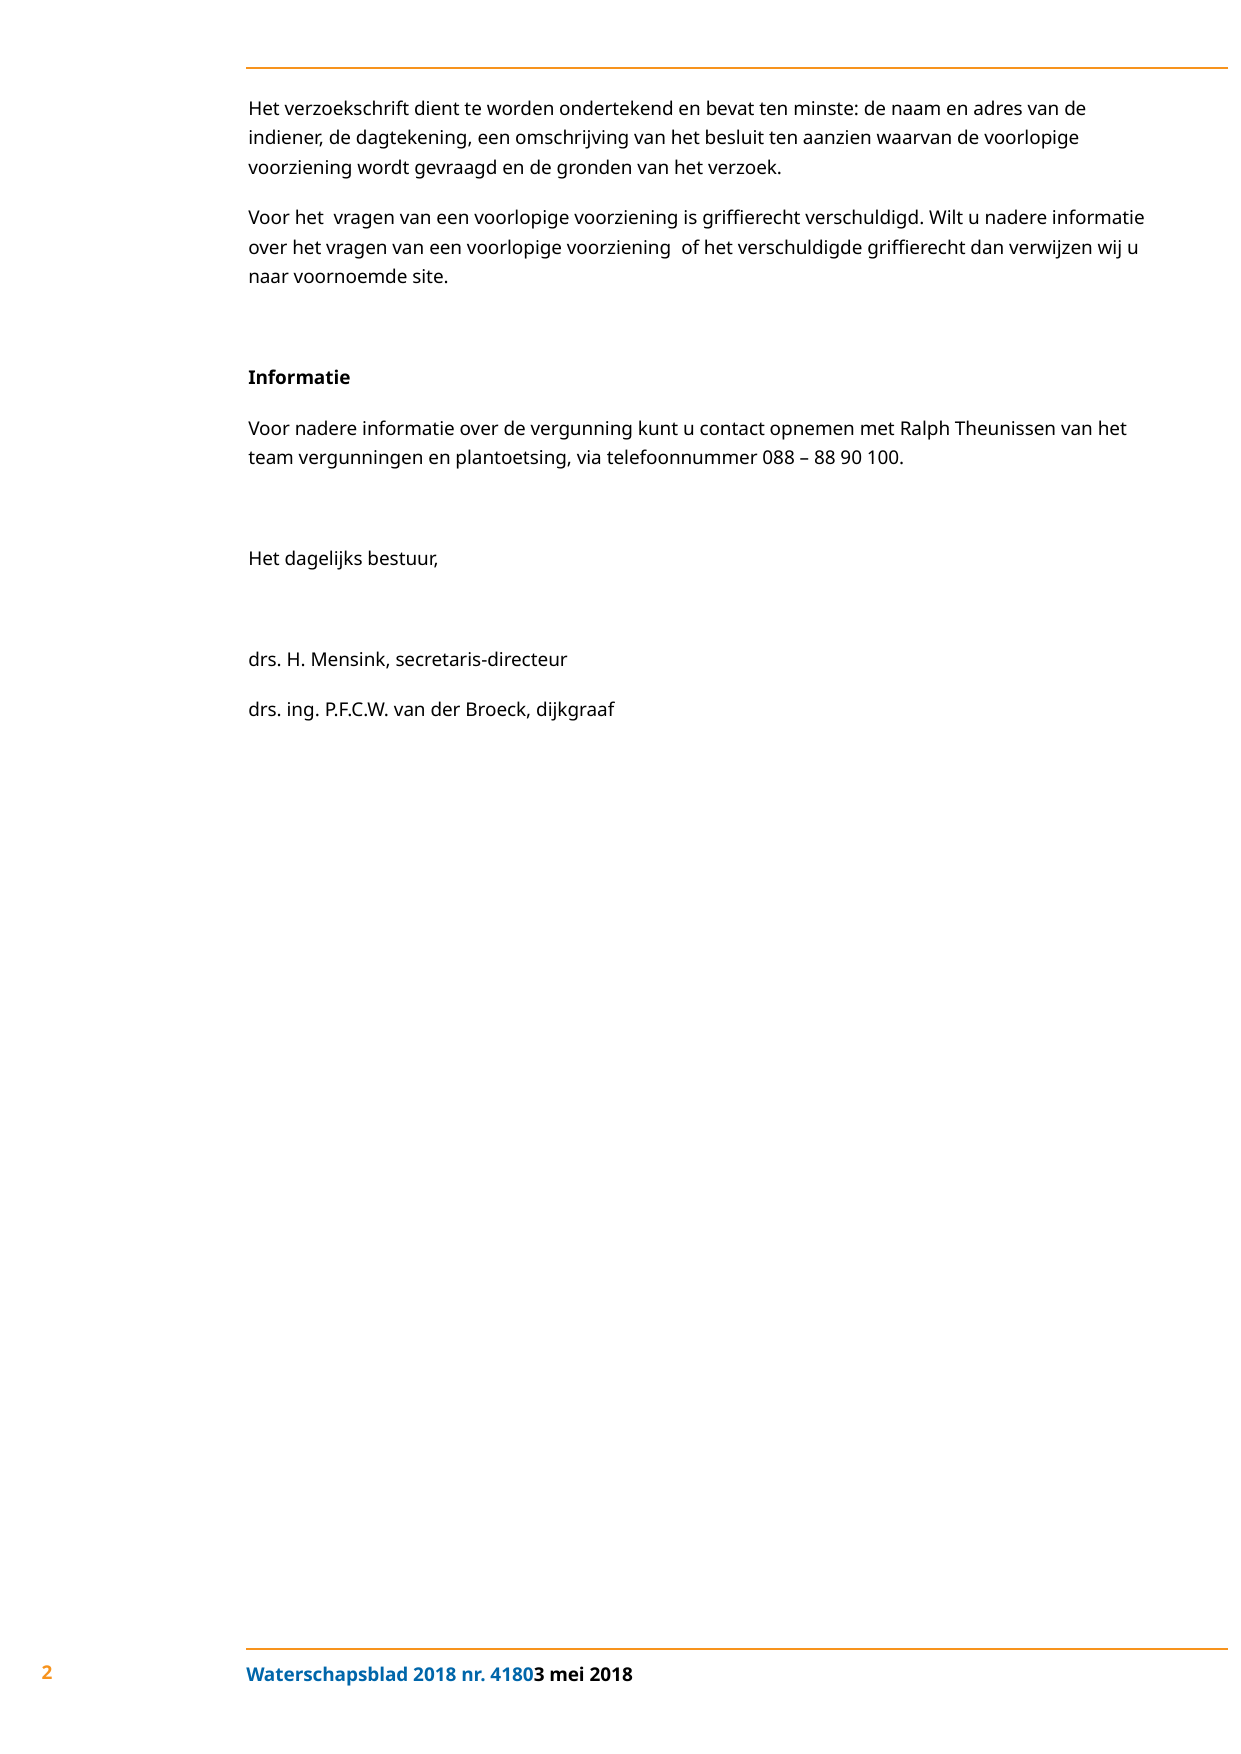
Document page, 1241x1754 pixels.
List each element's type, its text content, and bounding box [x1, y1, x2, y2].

text drs. H. Mensink, secretaris-directeur [248, 646, 1152, 672]
picture [41, 47, 231, 172]
text Voor het vragen van een voorlopige voorziening is griffierecht verschuldigd. Wilt u nadere informatie over het vragen van een voorlopige voorziening of het verschuldigde griffierecht dan verwijzen wij u naar voornoemde site. [248, 204, 1152, 289]
text Het verzoekschrift dient te worden ondertekend en bevat ten minste: de naam en adres van de indiener, de dagtekening, een omschrijving van het besluit ten aanzien waarvan de voorlopige voorziening wordt gevraagd en de gronden van het verzoek. [248, 95, 1152, 180]
text Informatie [248, 364, 1152, 390]
text drs. ing. P.F.C.W. van der Broeck, dijkgraaf [248, 696, 1152, 722]
text Voor nadere informatie over de vergunning kunt u contact opnemen met Ralph Theunissen van het team vergunningen en plantoetsing, via telefoonnummer 088 – 88 90 100. [248, 415, 1152, 470]
text Het dagelijks bestuur, [248, 545, 1152, 571]
